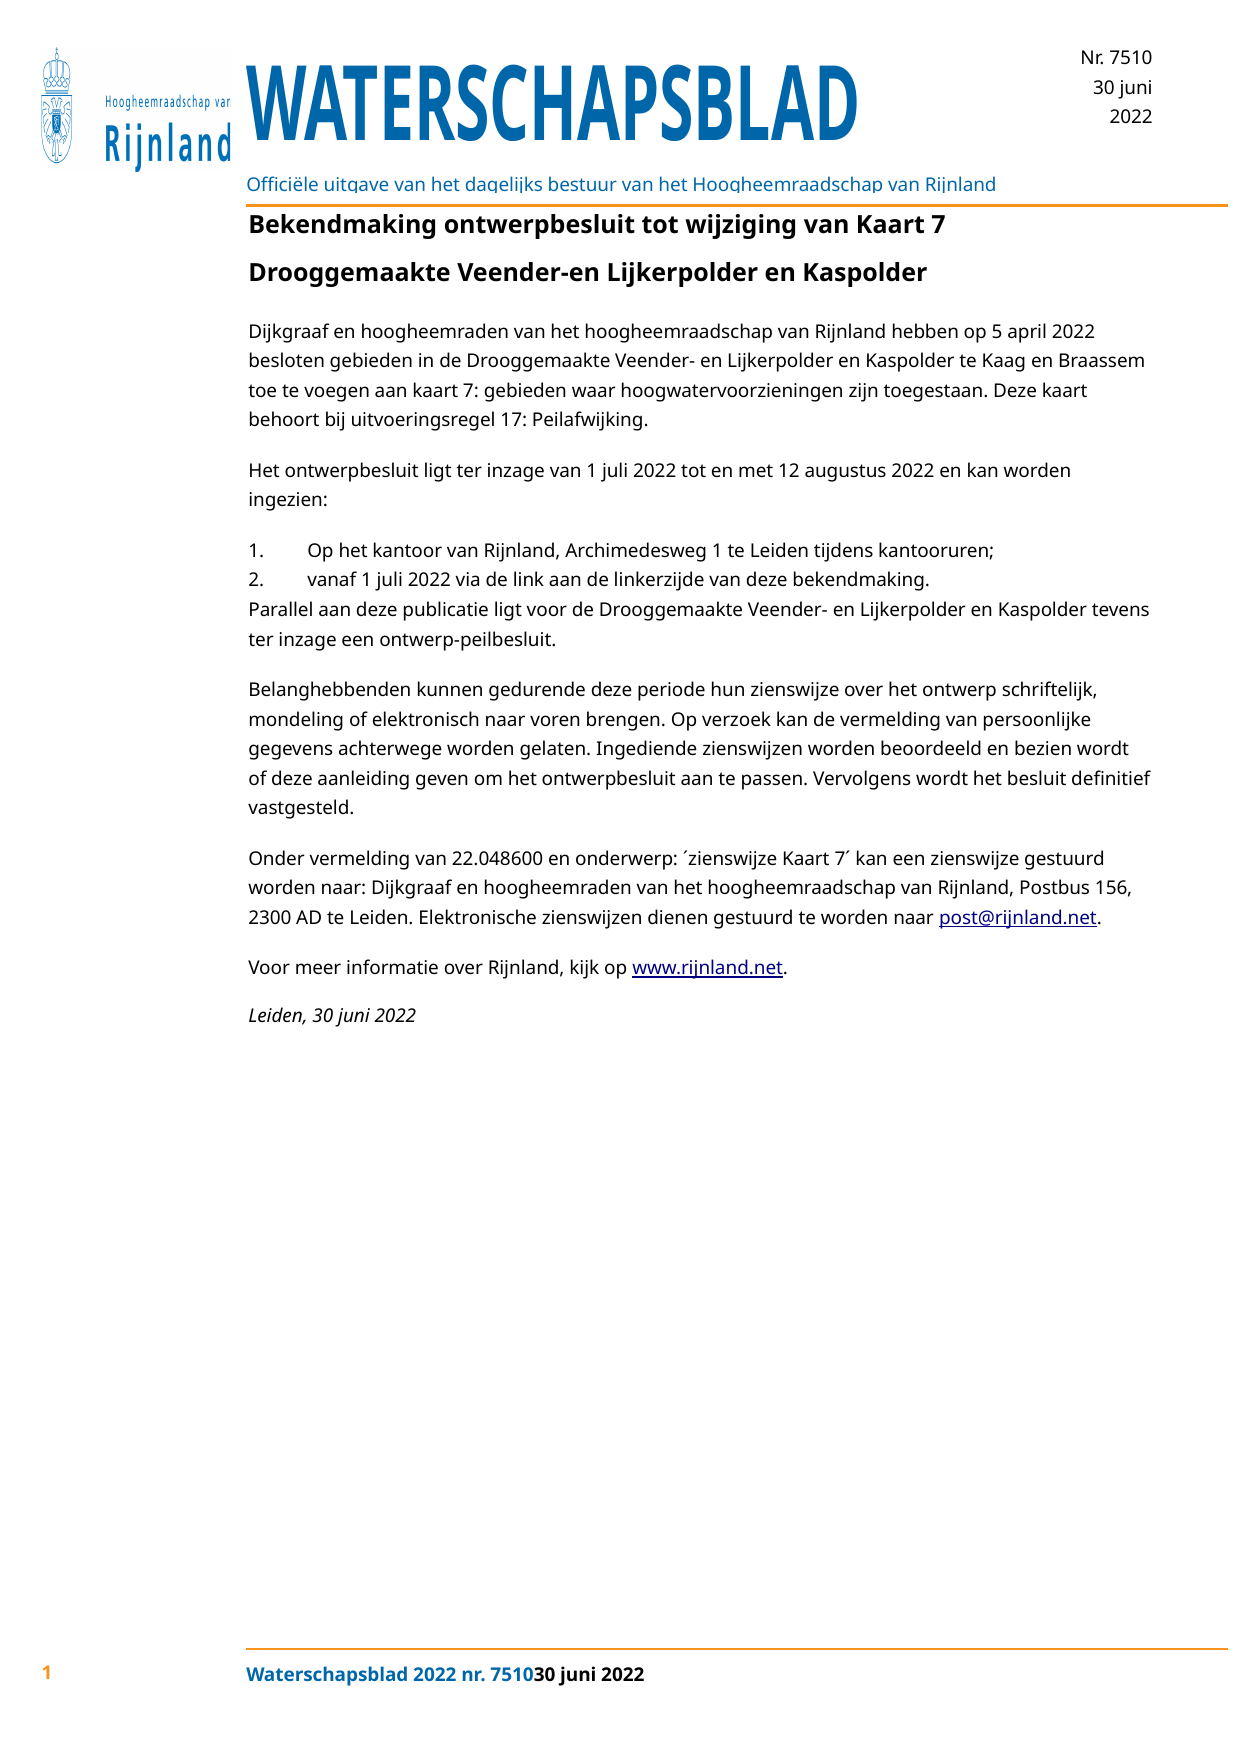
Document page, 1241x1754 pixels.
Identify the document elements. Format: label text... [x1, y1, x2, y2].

list Op het kantoor van Rijnland, Archimedesweg 1 te Leiden tijdens kantooruren; [248, 537, 1152, 563]
text Belanghebbenden kunnen gedurende deze periode hun zienswijze over het ontwerp schriftelijk, mondeling of elektronisch naar voren brengen. Op verzoek kan de vermelding van persoonlijke gegevens achterwege worden gelaten. Ingediende zienswijzen worden beoordeeld en bezien wordt of deze aanleiding geven om het ontwerpbesluit aan te passen. Vervolgens wordt het besluit definitief vastgesteld. [248, 676, 1152, 820]
text Het ontwerpbesluit ligt ter inzage van 1 juli 2022 tot en met 12 augustus 2022 en kan worden ingezien: [248, 457, 1152, 512]
text Dijkgraaf en hoogheemraden van het hoogheemraadschap van Rijnland hebben op 5 april 2022 besloten gebieden in de Drooggemaakte Veender- en Lijkerpolder en Kaspolder te Kaag en Braassem toe te voegen aan kaart 7: gebieden waar hoogwatervoorzieningen zijn toegestaan. Deze kaart behoort bij uitvoeringsregel 17: Peilafwijking. [248, 318, 1152, 432]
text Leiden, 30 juni 2022 [248, 1002, 1152, 1028]
text Bekendmaking ontwerpbesluit tot wijziging van Kaart 7 Drooggemaakte Veender-en Lijkerpolder en Kaspolder [248, 207, 1152, 288]
picture [41, 47, 231, 172]
text Onder vermelding van 22.048600 en onderwerp: ´zienswijze Kaart 7´ kan een zienswijze gestuurd worden naar: Dijkgraaf en hoogheemraden van het hoogheemraadschap van Rijnland, Postbus 156, 2300 AD te Leiden. Elektronische zienswijzen dienen gestuurd te worden naar post@rijnland.net. [248, 845, 1152, 930]
text Voor meer informatie over Rijnland, kijk op www.rijnland.net. [248, 954, 1152, 980]
list vanaf 1 juli 2022 via de link aan de linkerzijde van deze bekendmaking. [248, 567, 1152, 592]
text Parallel aan deze publicatie ligt voor de Drooggemaakte Veender- en Lijkerpolder en Kaspolder tevens ter inzage een ontwerp-peilbesluit. [248, 596, 1152, 652]
